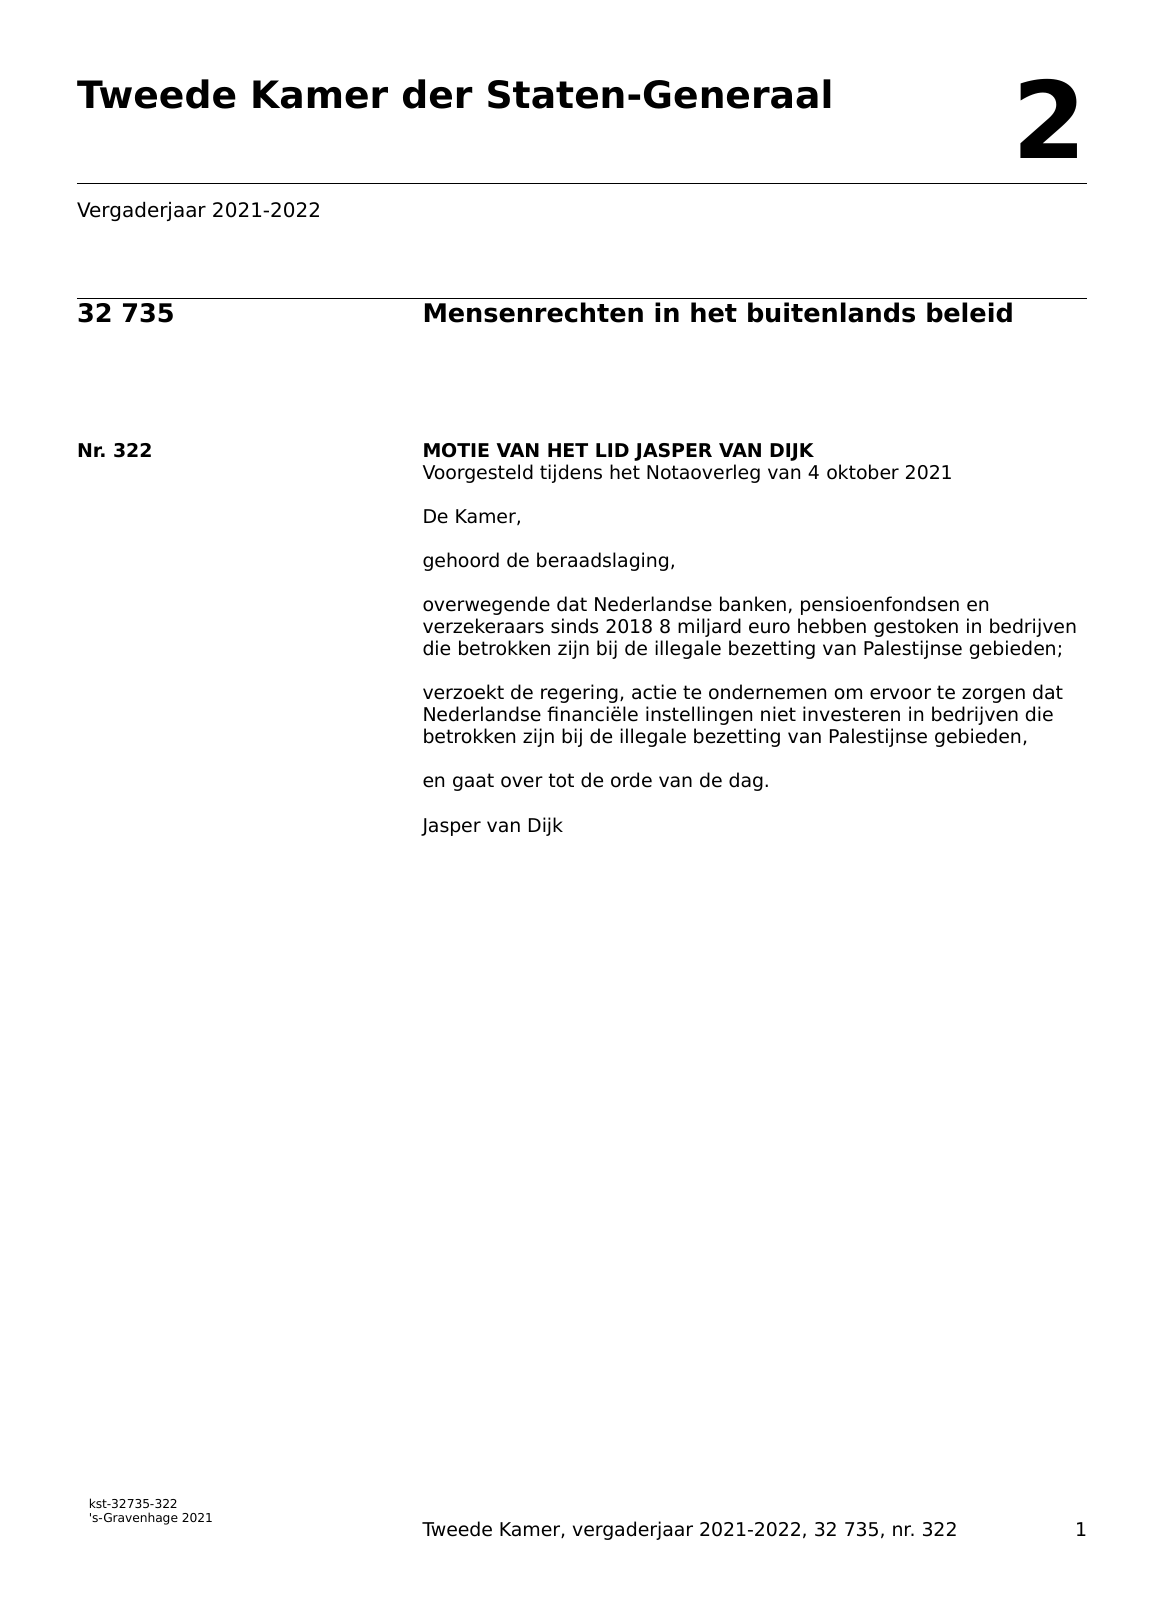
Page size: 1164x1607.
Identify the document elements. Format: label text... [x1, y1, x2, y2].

text gehoord de beraadslaging, [422, 550, 1087, 572]
table_header Tweede Kamer der Staten-Generaal [77, 59, 886, 183]
text overwegende dat Nederlandse banken, pensioenfondsen en verzekeraars sinds 2018 8 miljard euro hebben gestoken in bedrijven die betrokken zijn bij de illegale bezetting van Palestijnse gebieden; [422, 594, 1087, 660]
text De Kamer, [422, 506, 1087, 528]
text Voorgesteld tijdens het Notaoverleg van 4 oktober 2021 [422, 462, 1087, 484]
text Jasper van Dijk [422, 814, 1087, 837]
text en gaat over tot de orde van de dag. [422, 770, 1087, 792]
text verzoekt de regering, actie te ondernemen om ervoor te zorgen dat Nederlandse financiële instellingen niet investeren in bedrijven die betrokken zijn bij de illegale bezetting van Palestijnse gebieden, [422, 682, 1087, 748]
table_cell Vergaderjaar 2021-2022 [77, 184, 1087, 298]
table_header 2 [886, 59, 1087, 183]
text kst-32735-322 [88, 1497, 323, 1511]
subtitle Nr. 322 MOTIE VAN HET LID JASPER VAN DIJK [77, 440, 1087, 462]
subtitle 32 735 Mensenrechten in het buitenlands beleid [77, 299, 1087, 329]
text 's-Gravenhage 2021 [88, 1511, 323, 1525]
